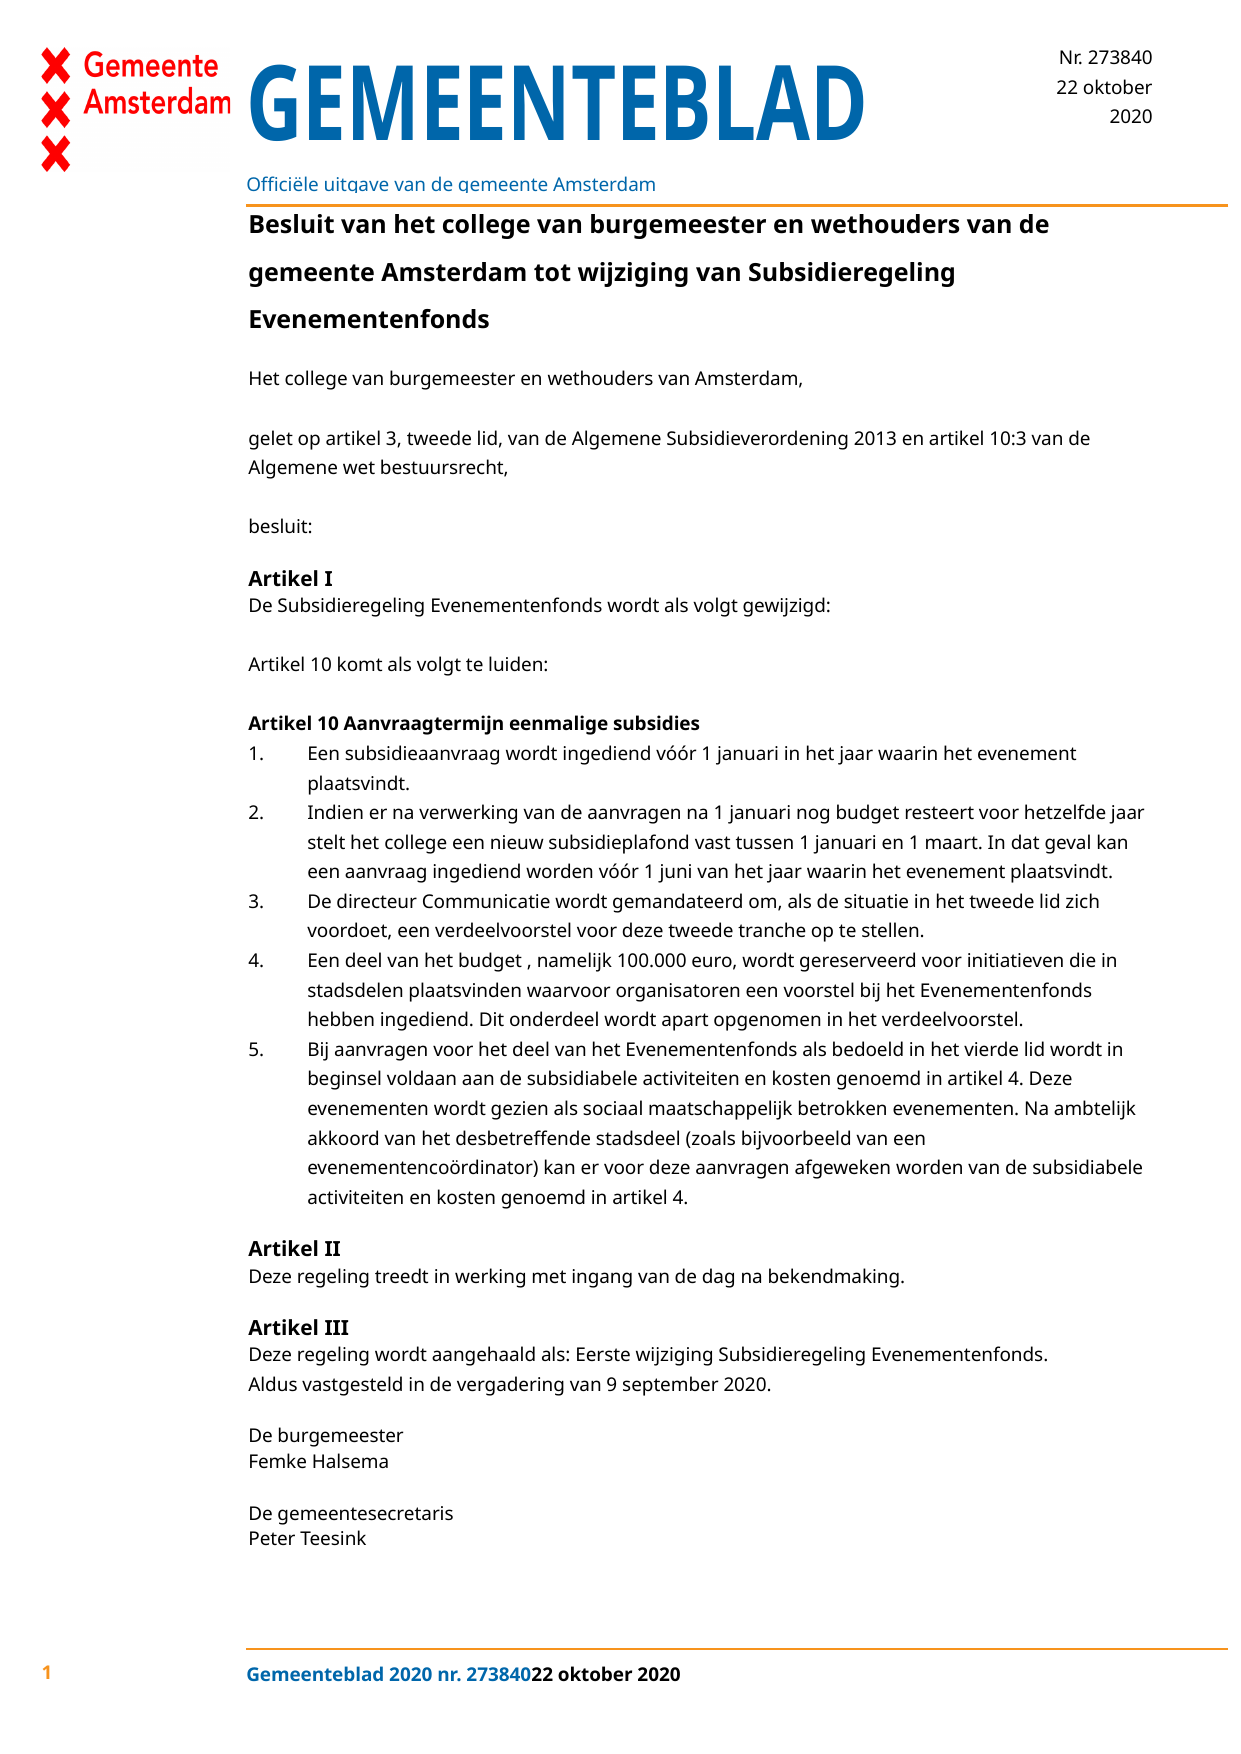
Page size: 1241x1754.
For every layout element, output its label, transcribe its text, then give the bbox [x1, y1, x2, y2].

text Deze regeling treedt in werking met ingang van de dag na bekendmaking. [248, 1263, 1152, 1288]
text Deze regeling wordt aangehaald als: Eerste wijziging Subsidieregeling Evenementenfonds. [248, 1342, 1152, 1367]
text De burgemeester [248, 1423, 1152, 1448]
list Indien er na verwerking van de aanvragen na 1 januari nog budget resteert voor hetzelfde jaar stelt het college een nieuw subsidieplafond vast tussen 1 januari en 1 maart. In dat geval kan een aanvraag ingediend worden vóór 1 juni van het jaar waarin het evenement plaatsvindt. [248, 799, 1152, 884]
list Bij aanvragen voor het deel van het Evenementenfonds als bedoeld in het vierde lid wordt in beginsel voldaan aan de subsidiabele activiteiten en kosten genoemd in artikel 4. Deze evenementen wordt gezien als sociaal maatschappelijk betrokken evenementen. Na ambtelijk akkoord van het desbetreffende stadsdeel (zoals bijvoorbeeld van een evenementencoördinator) kan er voor deze aanvragen afgeweken worden van de subsidiabele activiteiten en kosten genoemd in artikel 4. [248, 1036, 1152, 1210]
text Besluit van het college van burgemeester en wethouders van de gemeente Amsterdam tot wijziging van Subsidieregeling Evenementenfonds [248, 207, 1152, 336]
text Artikel II [248, 1234, 1152, 1263]
text Artikel 10 komt als volgt te luiden: [248, 651, 1152, 677]
text besluit: [248, 513, 1152, 539]
list Een subsidieaanvraag wordt ingediend vóór 1 januari in het jaar waarin het evenement plaatsvindt. [248, 740, 1152, 796]
text De gemeentesecretaris [248, 1500, 1152, 1526]
text gelet op artikel 3, tweede lid, van de Algemene Subsidieverordening 2013 en artikel 10:3 van de Algemene wet bestuursrecht, [248, 425, 1152, 480]
text De Subsidieregeling Evenementenfonds wordt als volgt gewijzigd: [248, 592, 1152, 618]
picture [41, 47, 231, 172]
text Artikel I [248, 564, 1152, 592]
list Een deel van het budget , namelijk 100.000 euro, wordt gereserveerd voor initiatieven die in stadsdelen plaatsvinden waarvoor organisatoren een voorstel bij het Evenementenfonds hebben ingediend. Dit onderdeel wordt apart opgenomen in het verdeelvoorstel. [248, 947, 1152, 1032]
text Artikel III [248, 1313, 1152, 1342]
text Peter Teesink [248, 1526, 1152, 1551]
text Het college van burgemeester en wethouders van Amsterdam, [248, 366, 1152, 391]
text Femke Halsema [248, 1448, 1152, 1474]
text Artikel 10 Aanvraagtermijn eenmalige subsidies [248, 711, 1152, 736]
text Aldus vastgesteld in de vergadering van 9 september 2020. [248, 1371, 1152, 1397]
list De directeur Communicatie wordt gemandateerd om, als de situatie in het tweede lid zich voordoet, een verdeelvoorstel voor deze tweede tranche op te stellen. [248, 888, 1152, 943]
